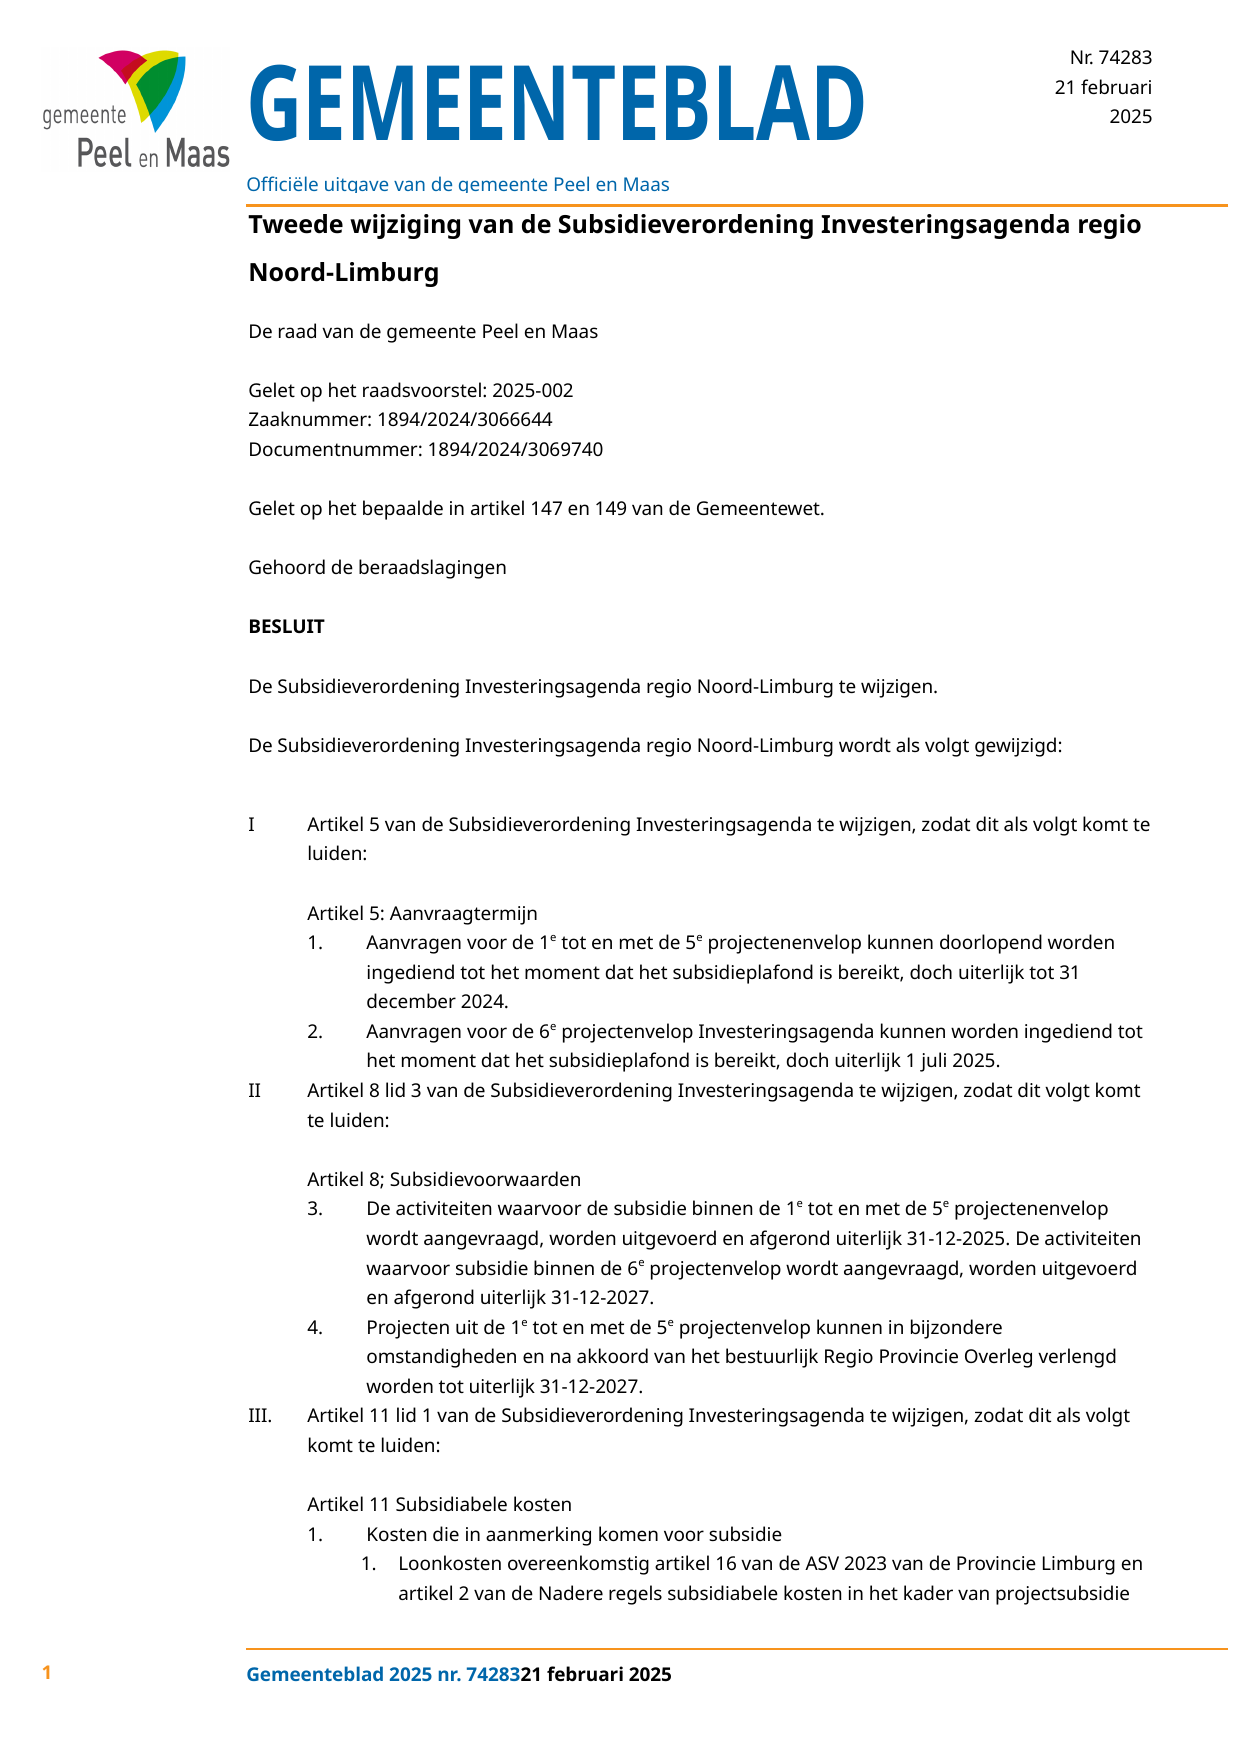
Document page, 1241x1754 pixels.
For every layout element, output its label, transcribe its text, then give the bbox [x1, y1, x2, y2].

text Tweede wijziging van de Subsidieverordening Investeringsagenda regio Noord-Limburg [248, 207, 1152, 288]
text De Subsidieverordening Investeringsagenda regio Noord-Limburg wordt als volgt gewijzigd: [248, 732, 1152, 758]
list De activiteiten waarvoor de subsidie binnen de 1e tot en met de 5e projectenenvelop wordt aangevraagd, worden uitgevoerd en afgerond uiterlijk 31-12-2025. De activiteiten waarvoor subsidie binnen de 6e projectenvelop wordt aangevraagd, worden uitgevoerd en afgerond uiterlijk 31-12-2027. [307, 1196, 1152, 1310]
list Artikel 11 lid 1 van de Subsidieverordening Investeringsagenda te wijzigen, zodat dit als volgt komt te luiden: [248, 1403, 1152, 1458]
list Artikel 8; Subsidievoorwaarden [248, 1166, 1152, 1192]
list Artikel 5 van de Subsidieverordening Investeringsagenda te wijzigen, zodat dit als volgt komt te luiden: [248, 811, 1152, 866]
list Projecten uit de 1e tot en met de 5e projectenvelop kunnen in bijzondere omstandigheden en na akkoord van het bestuurlijk Regio Provincie Overleg verlengd worden tot uiterlijk 31-12-2027. [307, 1314, 1152, 1399]
text Gehoord de beraadslagingen [248, 554, 1152, 580]
list Artikel 5: Aanvraagtermijn [248, 900, 1152, 925]
text Zaaknummer: 1894/2024/3066644 [248, 407, 1152, 432]
text Gelet op het bepaalde in artikel 147 en 149 van de Gemeentewet. [248, 495, 1152, 521]
list Loonkosten overeenkomstig artikel 16 van de ASV 2023 van de Provincie Limburg en artikel 2 van de Nadere regels subsidiabele kosten in het kader van projectsubsidie [361, 1551, 1152, 1606]
list Kosten die in aanmerking komen voor subsidie [307, 1521, 1152, 1547]
text De Subsidieverordening Investeringsagenda regio Noord-Limburg te wijzigen. [248, 673, 1152, 699]
list Aanvragen voor de 1e tot en met de 5e projectenenvelop kunnen doorlopend worden ingediend tot het moment dat het subsidieplafond is bereikt, doch uiterlijk tot 31 december 2024. [307, 929, 1152, 1014]
list Aanvragen voor de 6e projectenvelop Investeringsagenda kunnen worden ingediend tot het moment dat het subsidieplafond is bereikt, doch uiterlijk 1 juli 2025. [307, 1018, 1152, 1073]
list Artikel 11 Subsidiabele kosten [248, 1491, 1152, 1517]
text Documentnummer: 1894/2024/3069740 [248, 436, 1152, 462]
text BESLUIT [248, 614, 1152, 639]
list Artikel 8 lid 3 van de Subsidieverordening Investeringsagenda te wijzigen, zodat dit volgt komt te luiden: [248, 1077, 1152, 1132]
picture [41, 47, 231, 172]
text De raad van de gemeente Peel en Maas [248, 318, 1152, 344]
text Gelet op het raadsvoorstel: 2025-002 [248, 377, 1152, 403]
